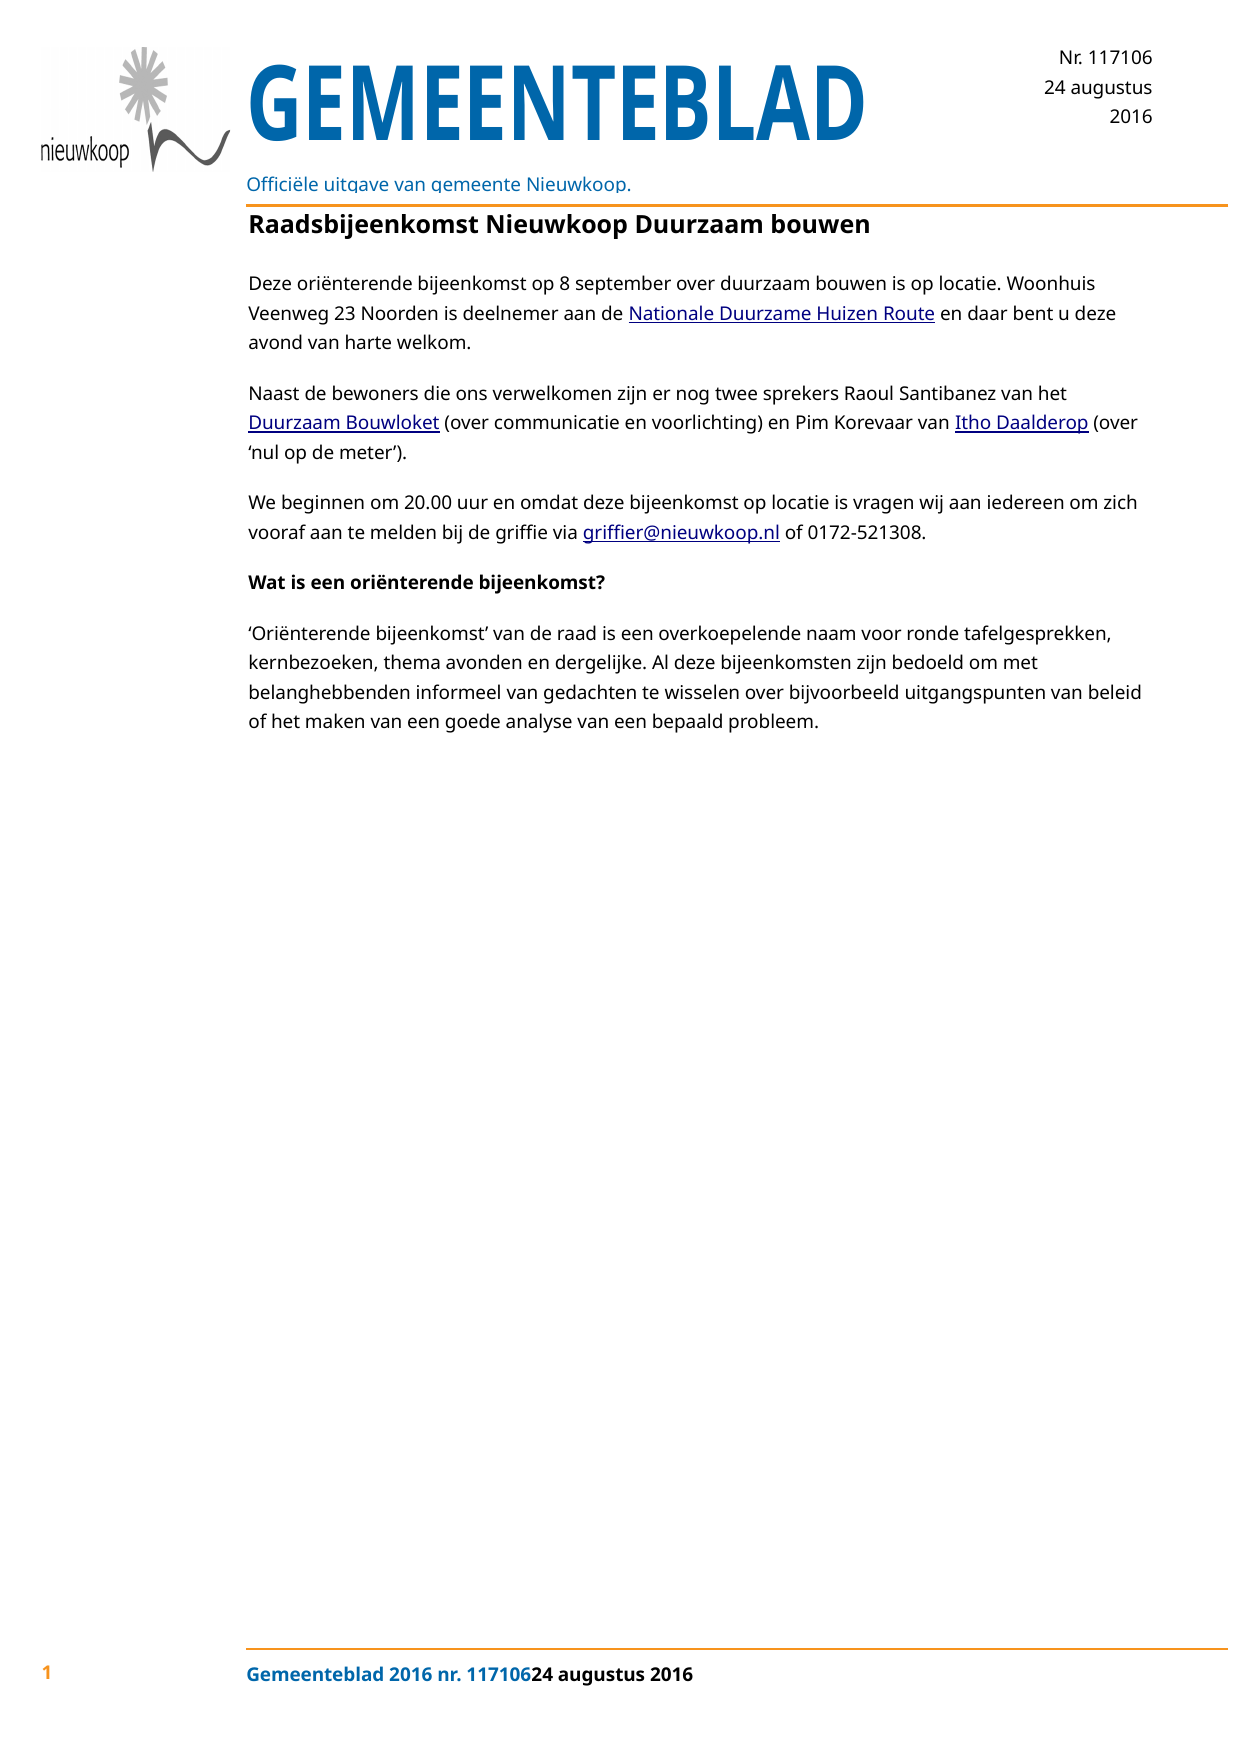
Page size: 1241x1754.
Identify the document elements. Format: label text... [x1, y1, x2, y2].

text Deze oriënterende bijeenkomst op 8 september over duurzaam bouwen is op locatie. Woonhuis Veenweg 23 Noorden is deelnemer aan de Nationale Duurzame Huizen Route en daar bent u deze avond van harte welkom. [248, 270, 1152, 355]
text We beginnen om 20.00 uur en omdat deze bijeenkomst op locatie is vragen wij aan iedereen om zich vooraf aan te melden bij de griffie via griffier@nieuwkoop.nl of 0172-521308. [248, 489, 1152, 545]
text Raadsbijeenkomst Nieuwkoop Duurzaam bouwen [248, 207, 1152, 241]
text ‘Oriënterende bijeenkomst’ van de raad is een overkoepelende naam voor ronde tafelgesprekken, kernbezoeken, thema avonden en dergelijke. Al deze bijeenkomsten zijn bedoeld om met belanghebbenden informeel van gedachten te wisselen over bijvoorbeeld uitgangspunten van beleid of het maken van een goede analyse van een bepaald probleem. [248, 620, 1152, 734]
text Wat is een oriënterende bijeenkomst? [248, 569, 1152, 595]
text Naast de bewoners die ons verwelkomen zijn er nog twee sprekers Raoul Santibanez van het Duurzaam Bouwloket (over communicatie en voorlichting) en Pim Korevaar van Itho Daalderop (over ‘nul op de meter’). [248, 380, 1152, 465]
picture [41, 47, 231, 172]
